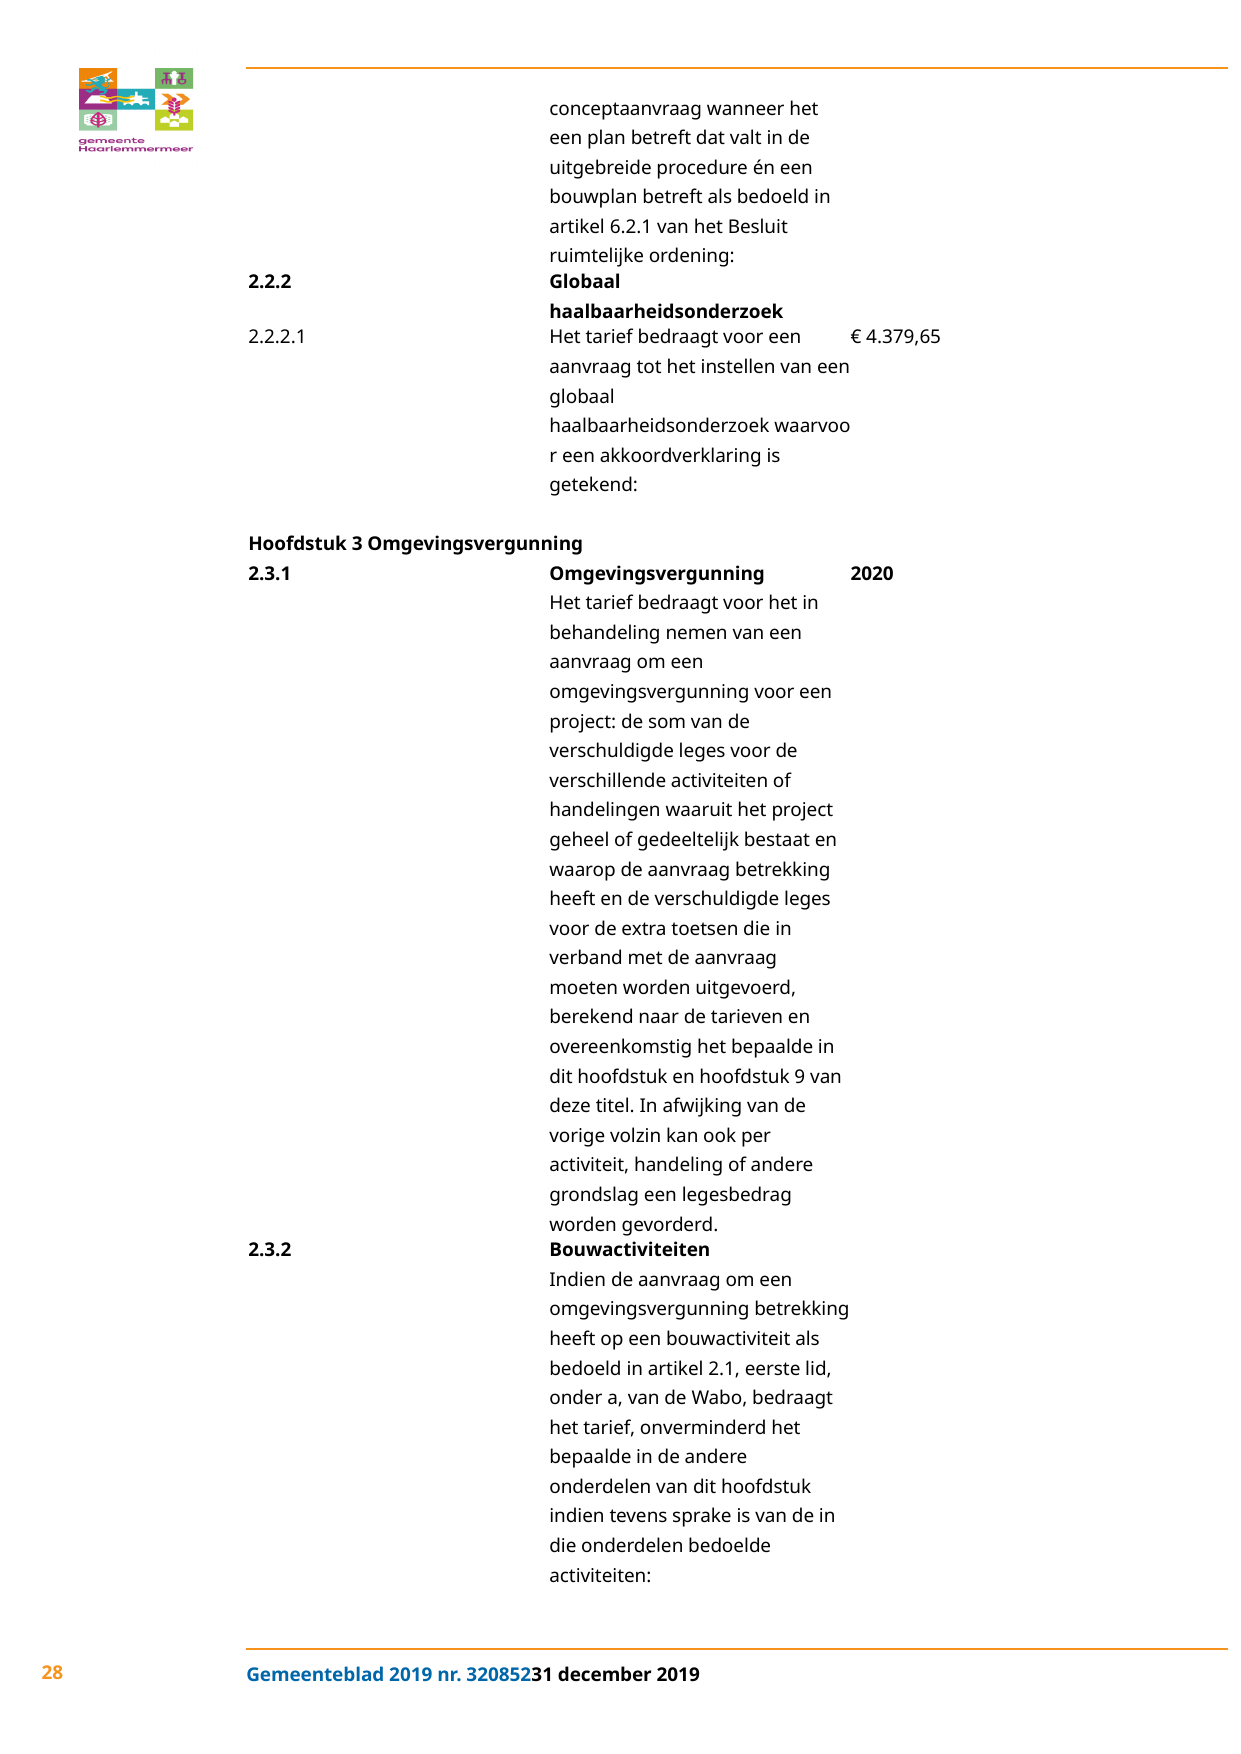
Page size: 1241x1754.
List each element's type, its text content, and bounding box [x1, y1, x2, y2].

text Hoofdstuk 3 Omgevingsvergunning [248, 530, 1152, 556]
table_cell 2.3.2 [248, 1236, 549, 1588]
table_header 2020 [850, 560, 1152, 586]
table_cell [850, 586, 1152, 1236]
table_cell [850, 95, 1152, 268]
table_cell 2.2.2 [248, 269, 549, 324]
table_cell Globaal haalbaarheidsonderzoek [549, 269, 850, 324]
picture [41, 47, 231, 172]
table_cell 2.2.2.1 [248, 324, 549, 497]
table_cell conceptaanvraag wanneer het een plan betreft dat valt in de uitgebreide procedure én een bouwplan betreft als bedoeld in artikel 6.2.1 van het Besluit ruimtelijke ordening: [549, 95, 850, 268]
table_cell Het tarief bedraagt voor een aanvraag tot het instellen van een globaal haalbaarheidsonderzoek waarvoor een akkoordverklaring is getekend: [549, 324, 850, 497]
table_header Omgevingsvergunning Het tarief bedraagt voor het in behandeling nemen van een aanvraag om een omgevingsvergunning voor een project: de som van de verschuldigde leges voor de verschillende activiteiten of handelingen waaruit het project geheel of gedeeltelijk bestaat en waarop de aanvraag betrekking heeft en de verschuldigde leges voor de extra toetsen die in verband met de aanvraag moeten worden uitgevoerd, berekend naar de tarieven en overeenkomstig het bepaalde in dit hoofdstuk en hoofdstuk 9 van deze titel. In afwijking van de vorige volzin kan ook per activiteit, handeling of andere grondslag een legesbedrag worden gevorderd. [549, 560, 850, 1236]
table_header 2.3.1 [248, 560, 549, 1236]
table_cell [850, 1236, 1152, 1588]
table_cell [248, 95, 549, 268]
table_cell [850, 269, 1152, 324]
table_cell € 4.379,65 [850, 324, 1152, 497]
table_cell Bouwactiviteiten Indien de aanvraag om een omgevingsvergunning betrekking heeft op een bouwactiviteit als bedoeld in artikel 2.1, eerste lid, onder a, van de Wabo, bedraagt het tarief, onverminderd het bepaalde in de andere onderdelen van dit hoofdstuk indien tevens sprake is van de in die onderdelen bedoelde activiteiten: [549, 1236, 850, 1588]
